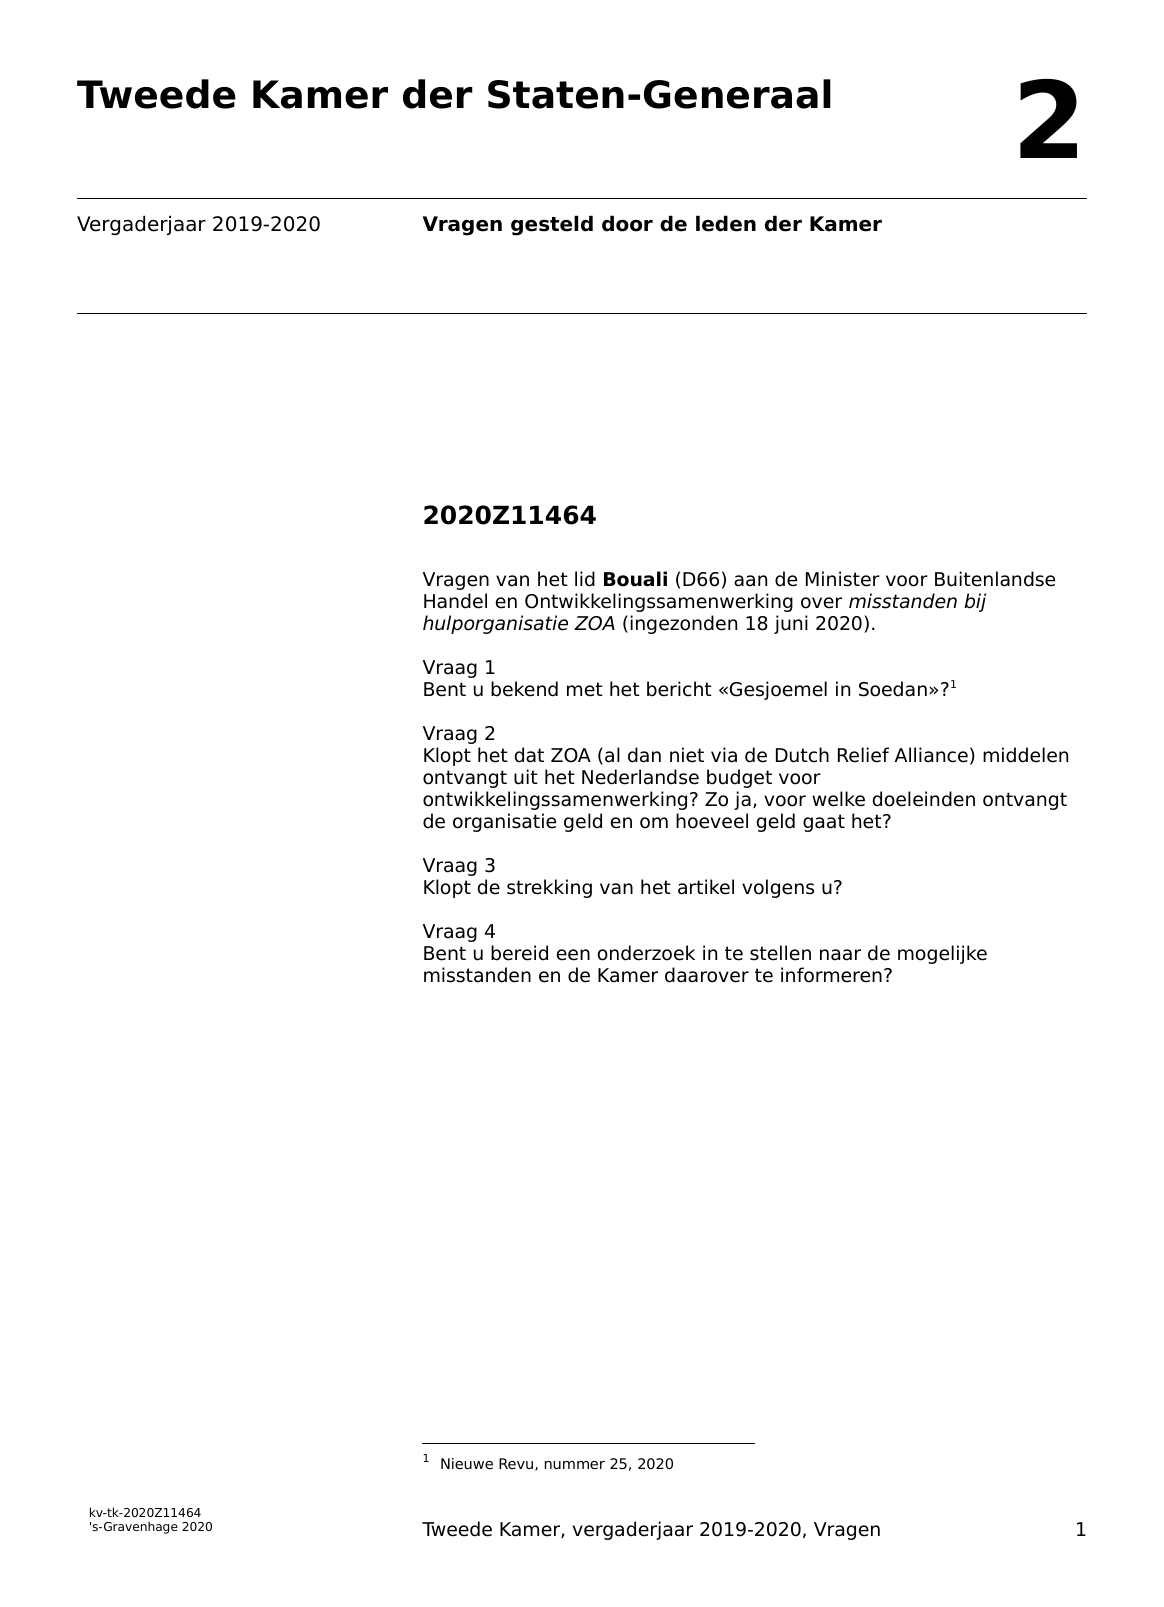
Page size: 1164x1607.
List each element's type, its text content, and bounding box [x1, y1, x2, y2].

text Vraag 2 [422, 723, 1087, 745]
text Vraag 4 [422, 921, 1087, 943]
text 's-Gravenhage 2020 [88, 1520, 323, 1534]
text Nieuwe Revu, nummer 25, 2020 [422, 1452, 1087, 1474]
text Vraag 3 [422, 855, 1087, 877]
table_cell Vragen gesteld door de leden der Kamer [422, 199, 1087, 313]
text 2020Z11464 [422, 501, 1087, 531]
table_header Tweede Kamer der Staten-Generaal [77, 59, 886, 198]
text Klopt het dat ZOA (al dan niet via de Dutch Relief Alliance) middelen ontvangt uit het Nederlandse budget voor ontwikkelingssamenwerking? Zo ja, voor welke doeleinden ontvangt de organisatie geld en om hoeveel geld gaat het? [422, 745, 1087, 833]
text Vraag 1 [422, 657, 1087, 679]
text Bent u bereid een onderzoek in te stellen naar de mogelijke misstanden en de Kamer daarover te informeren? [422, 943, 1087, 987]
text Klopt de strekking van het artikel volgens u? [422, 877, 1087, 899]
table_cell Vergaderjaar 2019-2020 [77, 199, 422, 313]
text Bent u bekend met het bericht «Gesjoemel in Soedan»? [422, 679, 1087, 701]
table_header 2 [886, 59, 1087, 198]
text Vragen van het lid Bouali (D66) aan de Minister voor Buitenlandse Handel en Ontwikkelingssamenwerking over misstanden bij hulporganisatie ZOA (ingezonden 18 juni 2020). [422, 569, 1087, 635]
text kv-tk-2020Z11464 [88, 1506, 323, 1520]
